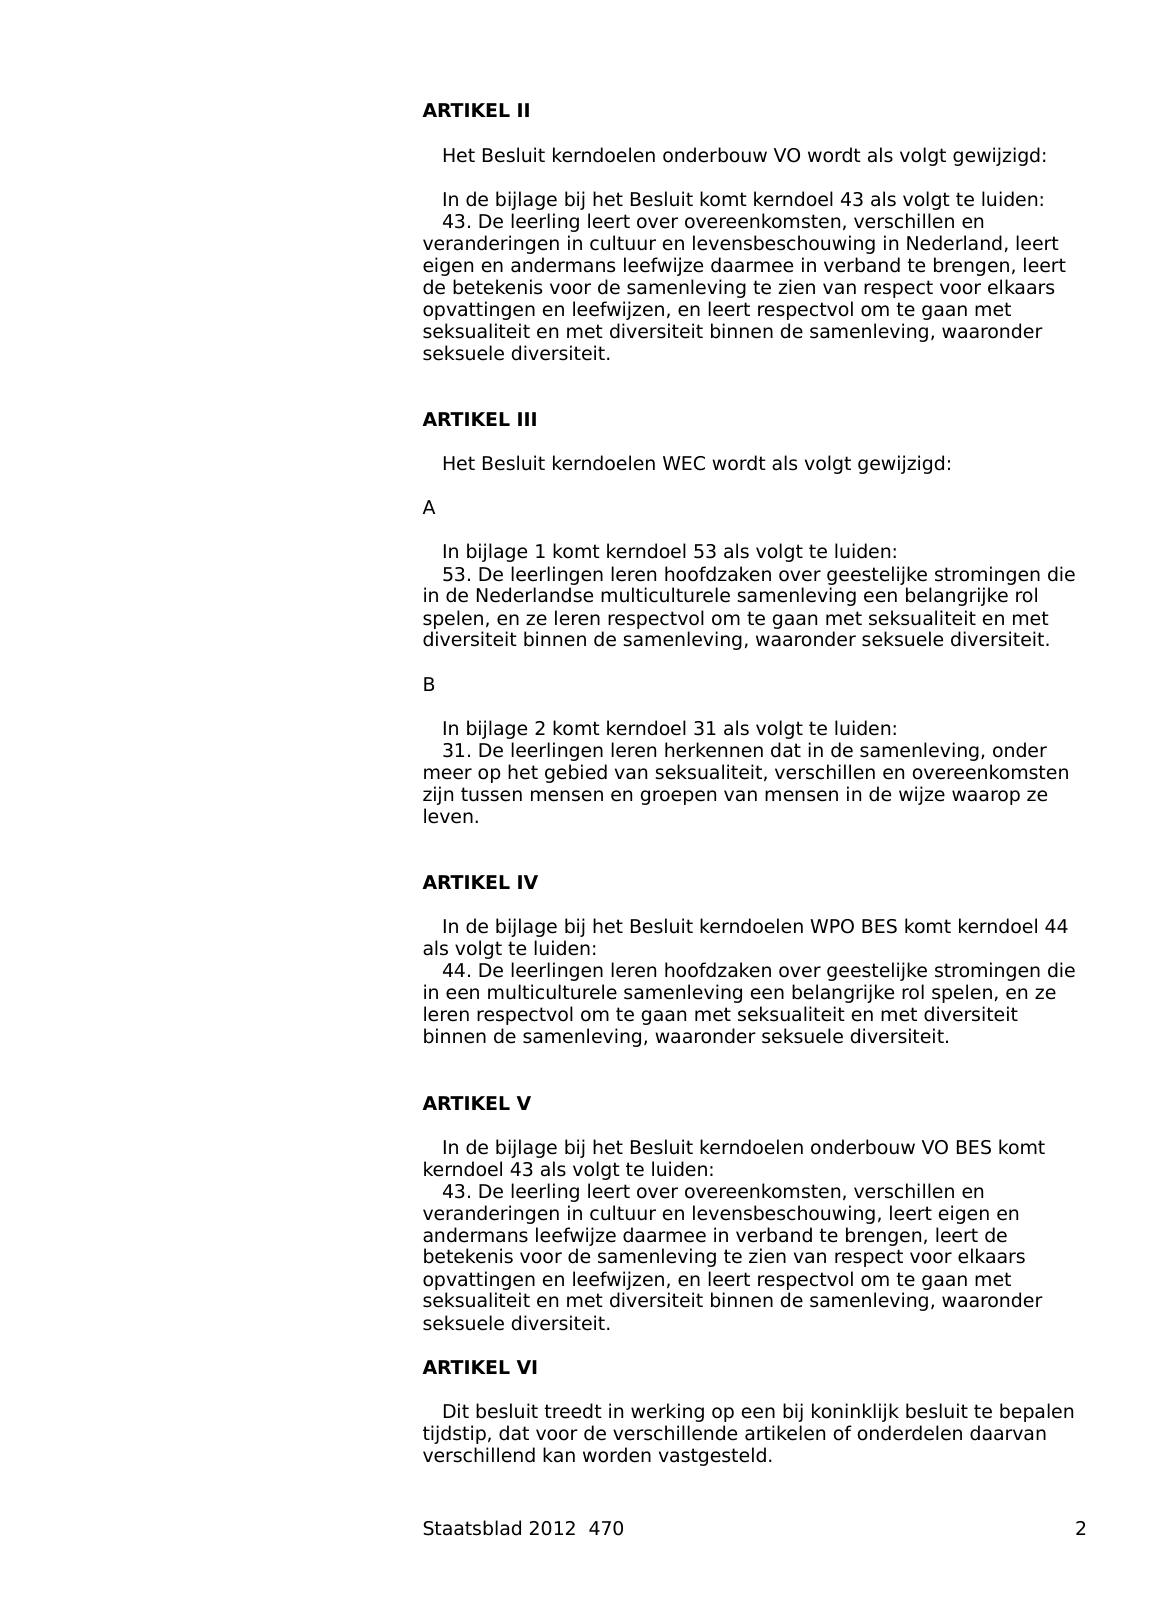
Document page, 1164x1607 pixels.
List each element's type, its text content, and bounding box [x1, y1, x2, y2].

text B [422, 673, 1087, 696]
text 43. De leerling leert over overeenkomsten, verschillen en veranderingen in cultuur en levensbeschouwing in Nederland, leert eigen en andermans leefwijze daarmee in verband te brengen, leert de betekenis voor de samenleving te zien van respect voor elkaars opvattingen en leefwijzen, en leert respectvol om te gaan met seksualiteit en met diversiteit binnen de samenleving, waaronder seksuele diversiteit. [422, 211, 1087, 364]
text In de bijlage bij het Besluit komt kerndoel 43 als volgt te luiden: [422, 189, 1087, 211]
subtitle ARTIKEL VI [422, 1357, 1087, 1378]
text In bijlage 2 komt kerndoel 31 als volgt te luiden: [422, 718, 1087, 740]
subtitle ARTIKEL IV [422, 872, 1087, 894]
text Dit besluit treedt in werking op een bij koninklijk besluit te bepalen tijdstip, dat voor de verschillende artikelen of onderdelen daarvan verschillend kan worden vastgesteld. [422, 1401, 1087, 1467]
subtitle ARTIKEL II [422, 100, 1087, 122]
text In de bijlage bij het Besluit kerndoelen WPO BES komt kerndoel 44 als volgt te luiden: [422, 916, 1087, 960]
subtitle ARTIKEL V [422, 1092, 1087, 1114]
text A [422, 497, 1087, 519]
text 44. De leerlingen leren hoofdzaken over geestelijke stromingen die in een multiculturele samenleving een belangrijke rol spelen, en ze leren respectvol om te gaan met seksualiteit en met diversiteit binnen de samenleving, waaronder seksuele diversiteit. [422, 960, 1087, 1048]
text 43. De leerling leert over overeenkomsten, verschillen en veranderingen in cultuur en levensbeschouwing, leert eigen en andermans leefwijze daarmee in verband te brengen, leert de betekenis voor de samenleving te zien van respect voor elkaars opvattingen en leefwijzen, en leert respectvol om te gaan met seksualiteit en met diversiteit binnen de samenleving, waaronder seksuele diversiteit. [422, 1181, 1087, 1334]
text 53. De leerlingen leren hoofdzaken over geestelijke stromingen die in de Nederlandse multiculturele samenleving een belangrijke rol spelen, en ze leren respectvol om te gaan met seksualiteit en met diversiteit binnen de samenleving, waaronder seksuele diversiteit. [422, 563, 1087, 651]
subtitle ARTIKEL III [422, 409, 1087, 431]
text Het Besluit kerndoelen onderbouw VO wordt als volgt gewijzigd: [422, 144, 1087, 167]
text In de bijlage bij het Besluit kerndoelen onderbouw VO BES komt kerndoel 43 als volgt te luiden: [422, 1137, 1087, 1181]
text Het Besluit kerndoelen WEC wordt als volgt gewijzigd: [422, 453, 1087, 475]
text In bijlage 1 komt kerndoel 53 als volgt te luiden: [422, 541, 1087, 563]
text 31. De leerlingen leren herkennen dat in de samenleving, onder meer op het gebied van seksualiteit, verschillen en overeenkomsten zijn tussen mensen en groepen van mensen in de wijze waarop ze leven. [422, 740, 1087, 828]
